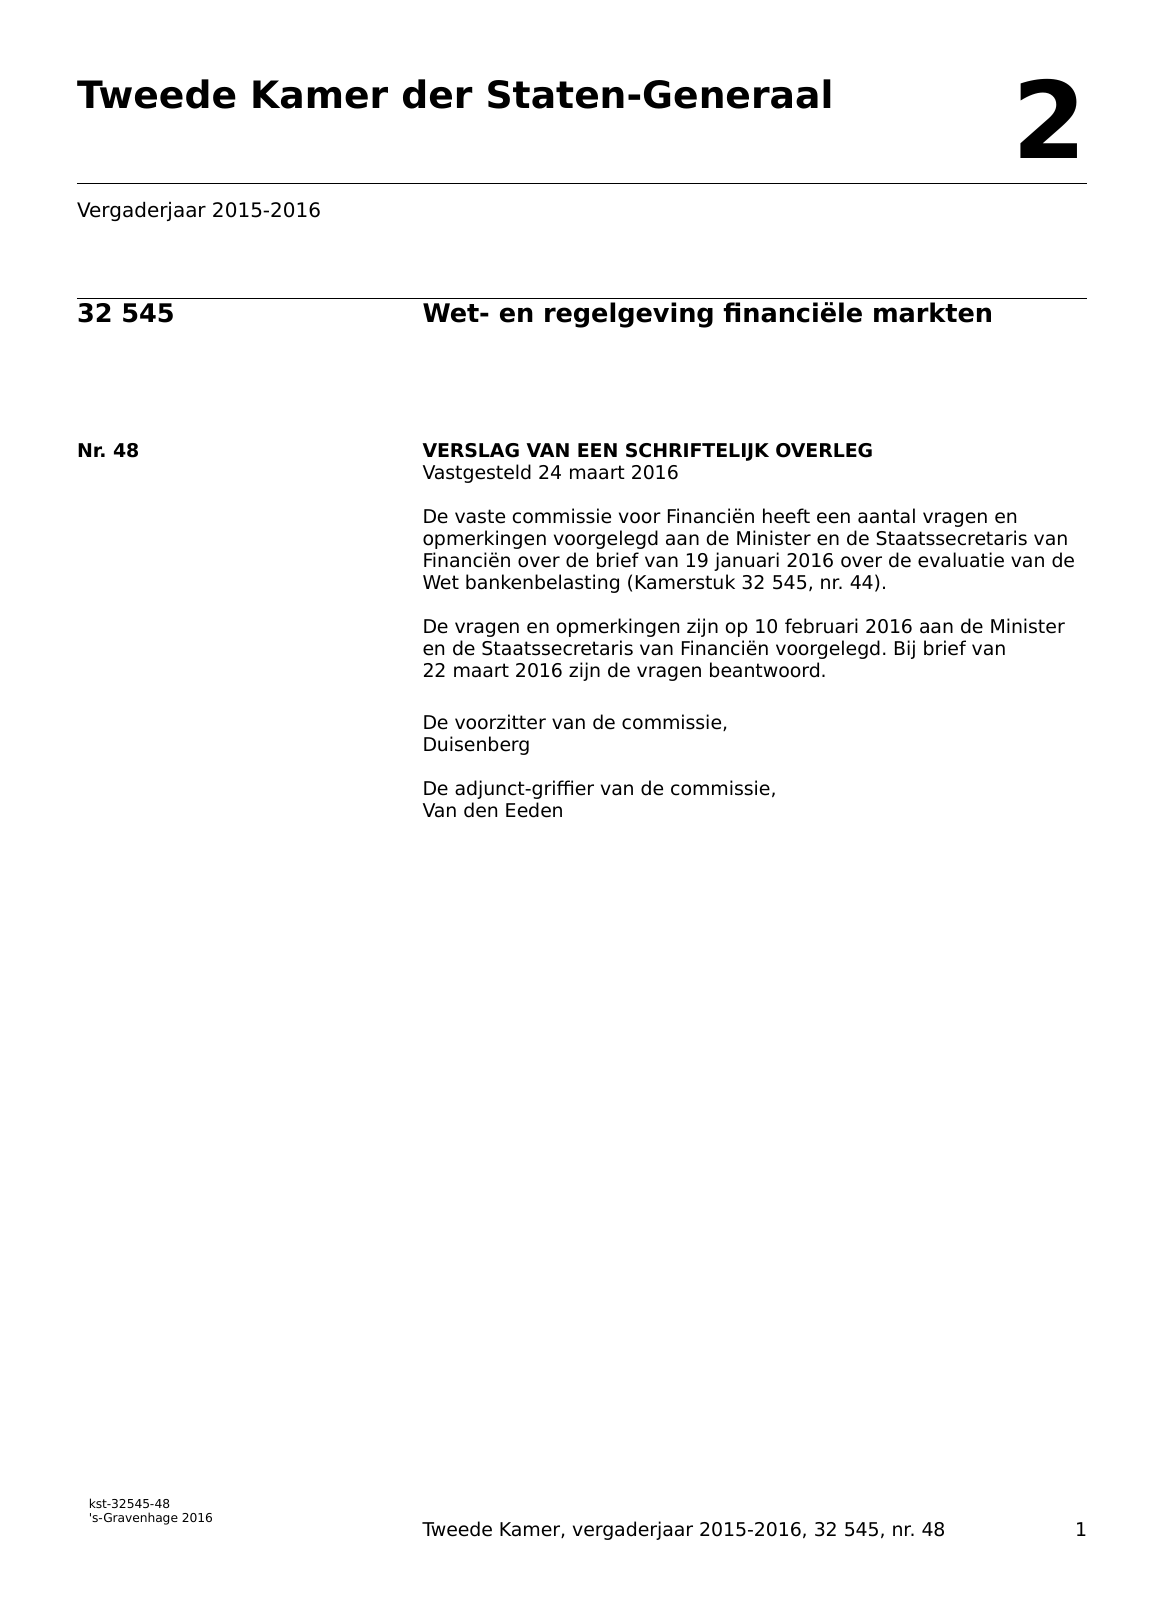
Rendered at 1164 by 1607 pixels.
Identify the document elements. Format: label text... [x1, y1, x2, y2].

text 's-Gravenhage 2016 [88, 1511, 323, 1525]
text kst-32545-48 [88, 1497, 323, 1511]
subtitle Nr. 48 VERSLAG VAN EEN SCHRIFTELIJK OVERLEG [77, 440, 1087, 462]
subtitle 32 545 Wet- en regelgeving financiële markten [77, 299, 1087, 329]
text De vragen en opmerkingen zijn op 10 februari 2016 aan de Minister en de Staatssecretaris van Financiën voorgelegd. Bij brief van 22 maart 2016 zijn de vragen beantwoord. [422, 616, 1087, 682]
table_cell Vergaderjaar 2015-2016 [77, 184, 1087, 298]
table_header 2 [886, 59, 1087, 183]
table_header Tweede Kamer der Staten-Generaal [77, 59, 886, 183]
text De adjunct-griffier van de commissie, Van den Eeden [422, 778, 1087, 822]
text Vastgesteld 24 maart 2016 [422, 462, 1087, 484]
text De voorzitter van de commissie, Duisenberg [422, 712, 1087, 756]
text De vaste commissie voor Financiën heeft een aantal vragen en opmerkingen voorgelegd aan de Minister en de Staatssecretaris van Financiën over de brief van 19 januari 2016 over de evaluatie van de Wet bankenbelasting (Kamerstuk 32 545, nr. 44). [422, 506, 1087, 594]
